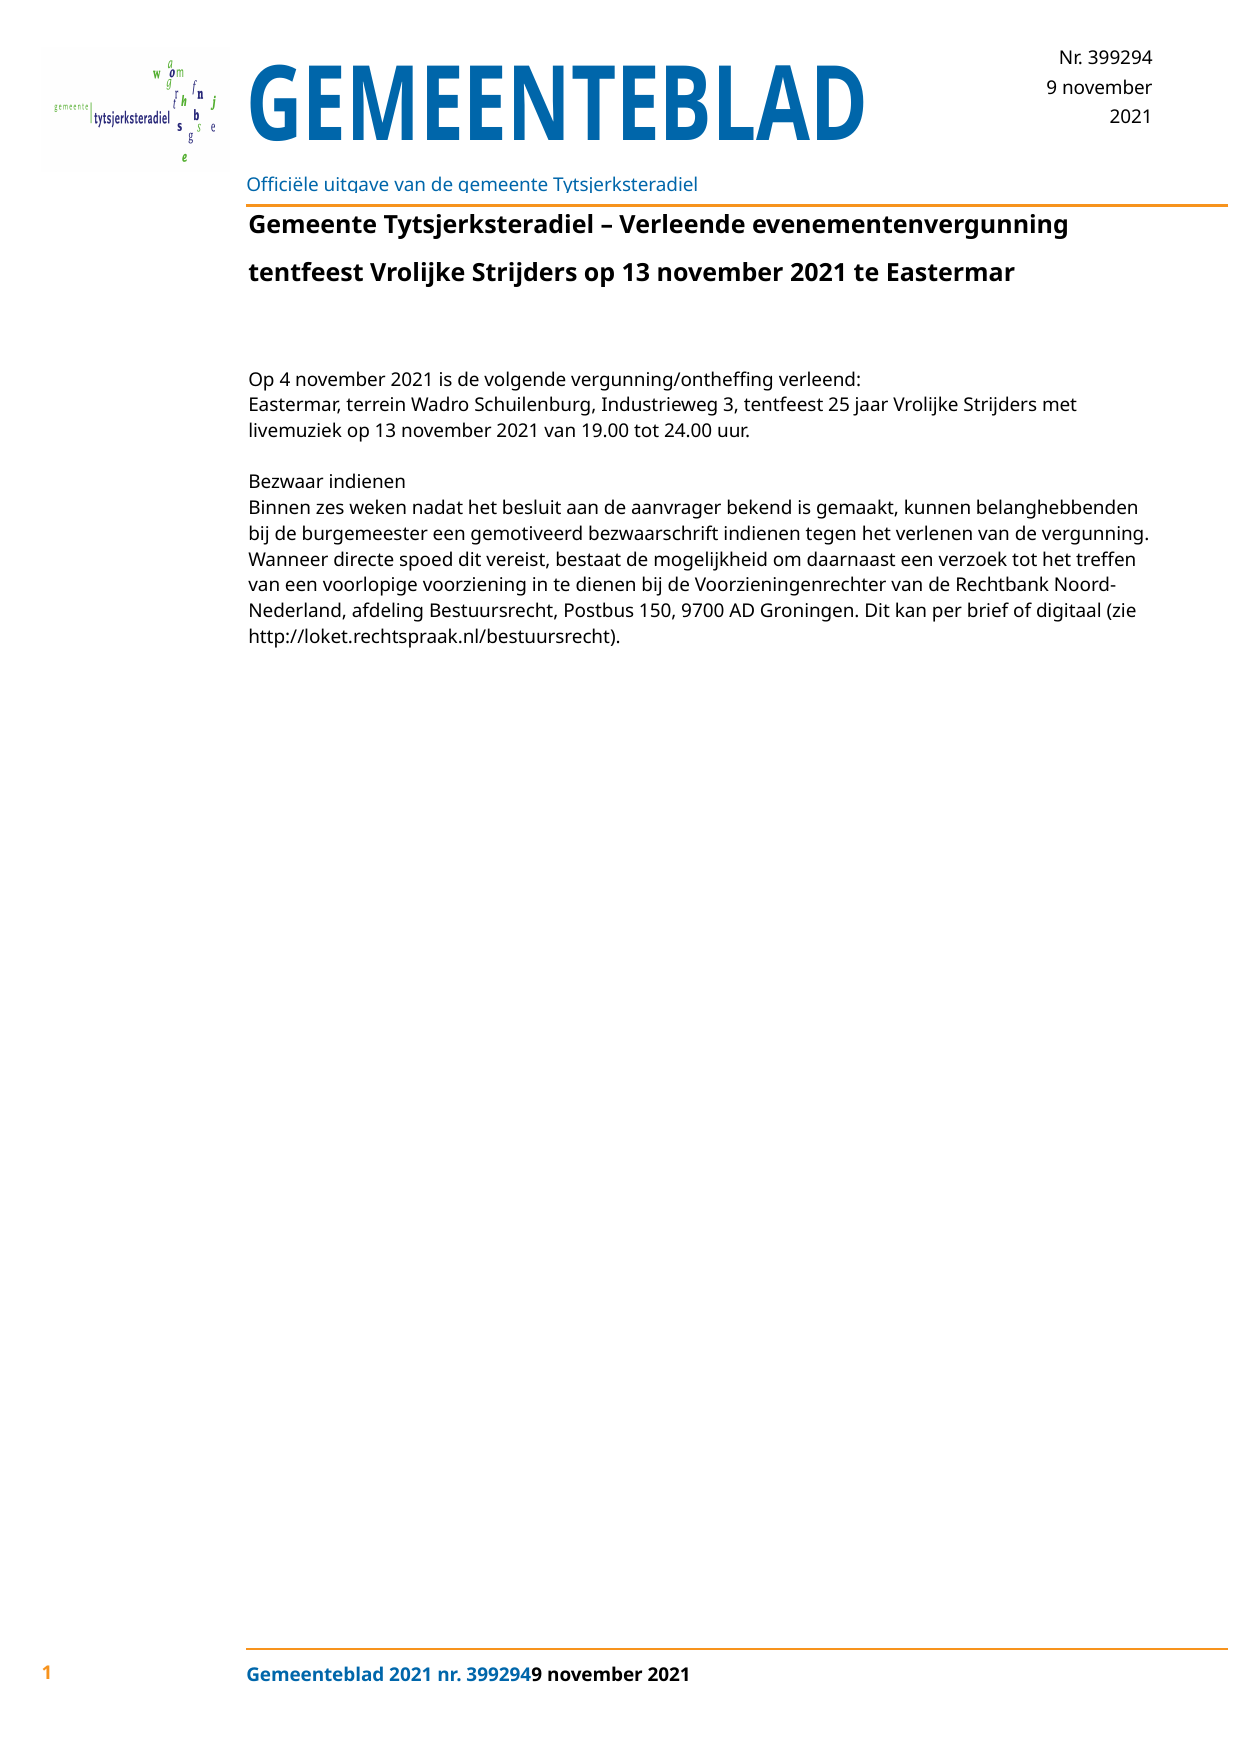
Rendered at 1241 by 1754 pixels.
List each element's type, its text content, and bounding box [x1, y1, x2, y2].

picture [41, 47, 231, 172]
text Binnen zes weken nadat het besluit aan de aanvrager bekend is gemaakt, kunnen belanghebbenden bij de burgemeester een gemotiveerd bezwaarschrift indienen tegen het verlenen van de vergunning. Wanneer directe spoed dit vereist, bestaat de mogelijkheid om daarnaast een verzoek tot het treffen van een voorlopige voorziening in te dienen bij de Voorzieningenrechter van de Rechtbank Noord-Nederland, afdeling Bestuursrecht, Postbus 150, 9700 AD Groningen. Dit kan per brief of digitaal (zie http://loket.rechtspraak.nl/bestuursrecht). [248, 494, 1152, 649]
text Op 4 november 2021 is de volgende vergunning/ontheffing verleend: [248, 366, 1152, 391]
text Gemeente Tytsjerksteradiel – Verleende evenementenvergunning tentfeest Vrolijke Strijders op 13 november 2021 te Eastermar [248, 207, 1152, 288]
text Eastermar, terrein Wadro Schuilenburg, Industrieweg 3, tentfeest 25 jaar Vrolijke Strijders met livemuziek op 13 november 2021 van 19.00 tot 24.00 uur. [248, 391, 1152, 443]
text Bezwaar indienen [248, 469, 1152, 494]
